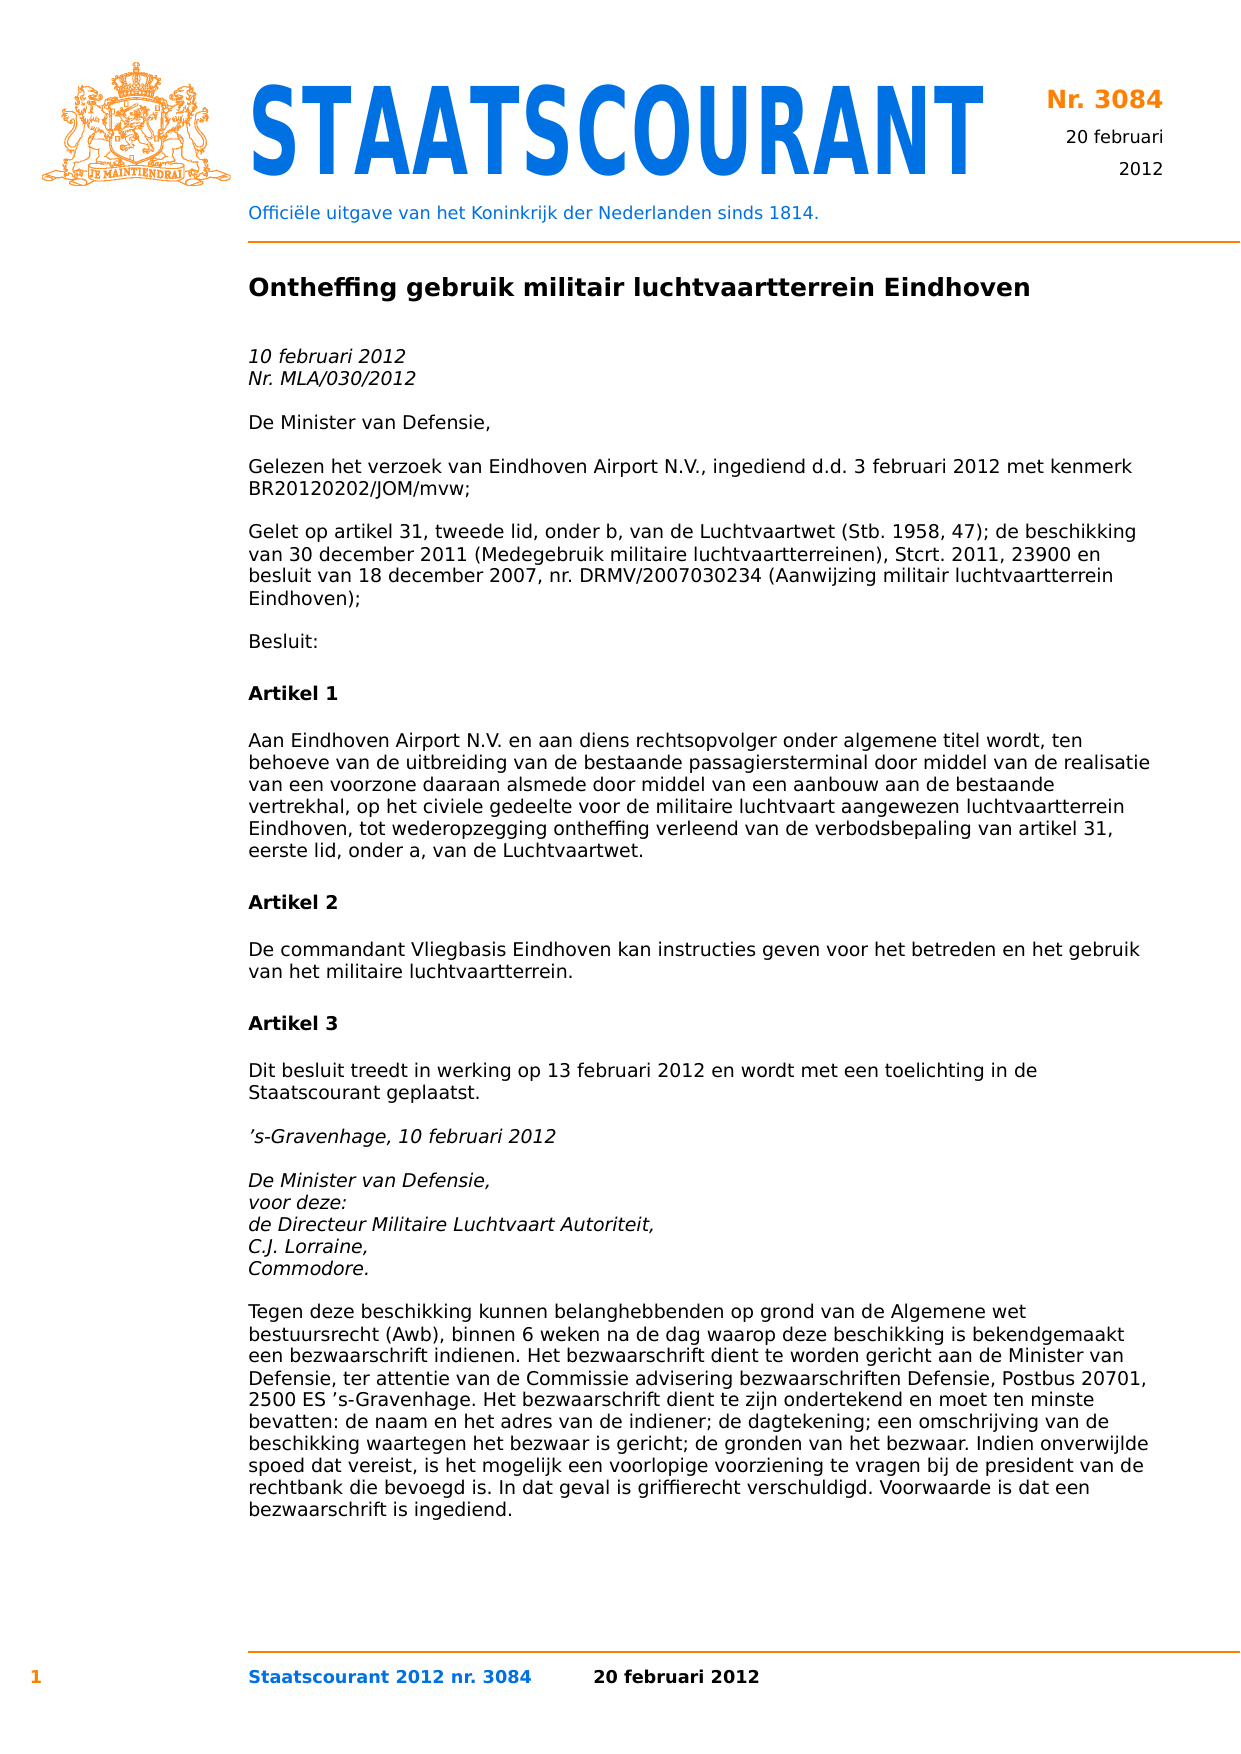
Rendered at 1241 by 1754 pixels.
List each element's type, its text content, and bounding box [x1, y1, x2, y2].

text De commandant Vliegbasis Eindhoven kan instructies geven voor het betreden en het gebruik van het militaire luchtvaartterrein. [248, 939, 1163, 983]
table_header [25, 62, 248, 241]
text Gelezen het verzoek van Eindhoven Airport N.V., ingediend d.d. 3 februari 2012 met kenmerk BR20120202/JOM/mvw; [248, 456, 1163, 499]
text Aan Eindhoven Airport N.V. en aan diens rechtsopvolger onder algemene titel wordt, ten behoeve van de uitbreiding van de bestaande passagiersterminal door middel van de realisatie van een voorzone daaraan alsmede door middel van een aanbouw aan de bestaande vertrekhal, op het civiele gedeelte voor de militaire luchtvaart aangewezen luchtvaartterrein Eindhoven, tot wederopzegging ontheffing verleend van de verbodsbepaling van artikel 31, eerste lid, onder a, van de Luchtvaartwet. [248, 730, 1163, 862]
table_cell Officiële uitgave van het Koninkrijk der Nederlanden sinds 1814. [248, 203, 1240, 241]
text Besluit: [248, 631, 1163, 653]
text Gelet op artikel 31, tweede lid, onder b, van de Luchtvaartwet (Stb. 1958, 47); de beschikking van 30 december 2011 (Medegebruik militaire luchtvaartterreinen), Stcrt. 2011, 23900 en besluit van 18 december 2007, nr. DRMV/2007030234 (Aanwijzing militair luchtvaartterrein Eindhoven); [248, 521, 1163, 609]
subtitle Artikel 1 [248, 683, 1163, 705]
text ’s-Gravenhage, 10 februari 2012 [248, 1126, 1163, 1148]
subtitle Artikel 2 [248, 892, 1163, 914]
text De Minister van Defensie, voor deze: de Directeur Militaire Luchtvaart Autoriteit, C.J. Lorraine, Commodore. [248, 1170, 1163, 1279]
subtitle Ontheffing gebruik militair luchtvaartterrein Eindhoven [248, 273, 1163, 302]
table_header STAATSCOURANT [248, 62, 998, 203]
table_cell 20 februari [998, 121, 1240, 153]
text 10 februari 2012 [248, 346, 1163, 368]
subtitle Artikel 3 [248, 1013, 1163, 1035]
text Dit besluit treedt in werking op 13 februari 2012 en wordt met een toelichting in de Staatscourant geplaatst. [248, 1060, 1163, 1104]
picture [41, 62, 231, 186]
text Nr. MLA/030/2012 [248, 368, 1163, 390]
table_cell 2012 [998, 153, 1240, 203]
text Tegen deze beschikking kunnen belanghebbenden op grond van de Algemene wet bestuursrecht (Awb), binnen 6 weken na de dag waarop deze beschikking is bekendgemaakt een bezwaarschrift indienen. Het bezwaarschrift dient te worden gericht aan de Minister van Defensie, ter attentie van de Commissie advisering bezwaarschriften Defensie, Postbus 20701, 2500 ES ’s-Gravenhage. Het bezwaarschrift dient te zijn ondertekend en moet ten minste bevatten: de naam en het adres van de indiener; de dagtekening; een omschrijving van de beschikking waartegen het bezwaar is gericht; de gronden van het bezwaar. Indien onverwijlde spoed dat vereist, is het mogelijk een voorlopige voorziening te vragen bij de president van de rechtbank die bevoegd is. In dat geval is griffierecht verschuldigd. Voorwaarde is dat een bezwaarschrift is ingediend. [248, 1301, 1163, 1521]
table_header Nr. 3084 [998, 62, 1240, 121]
text De Minister van Defensie, [248, 412, 1163, 434]
